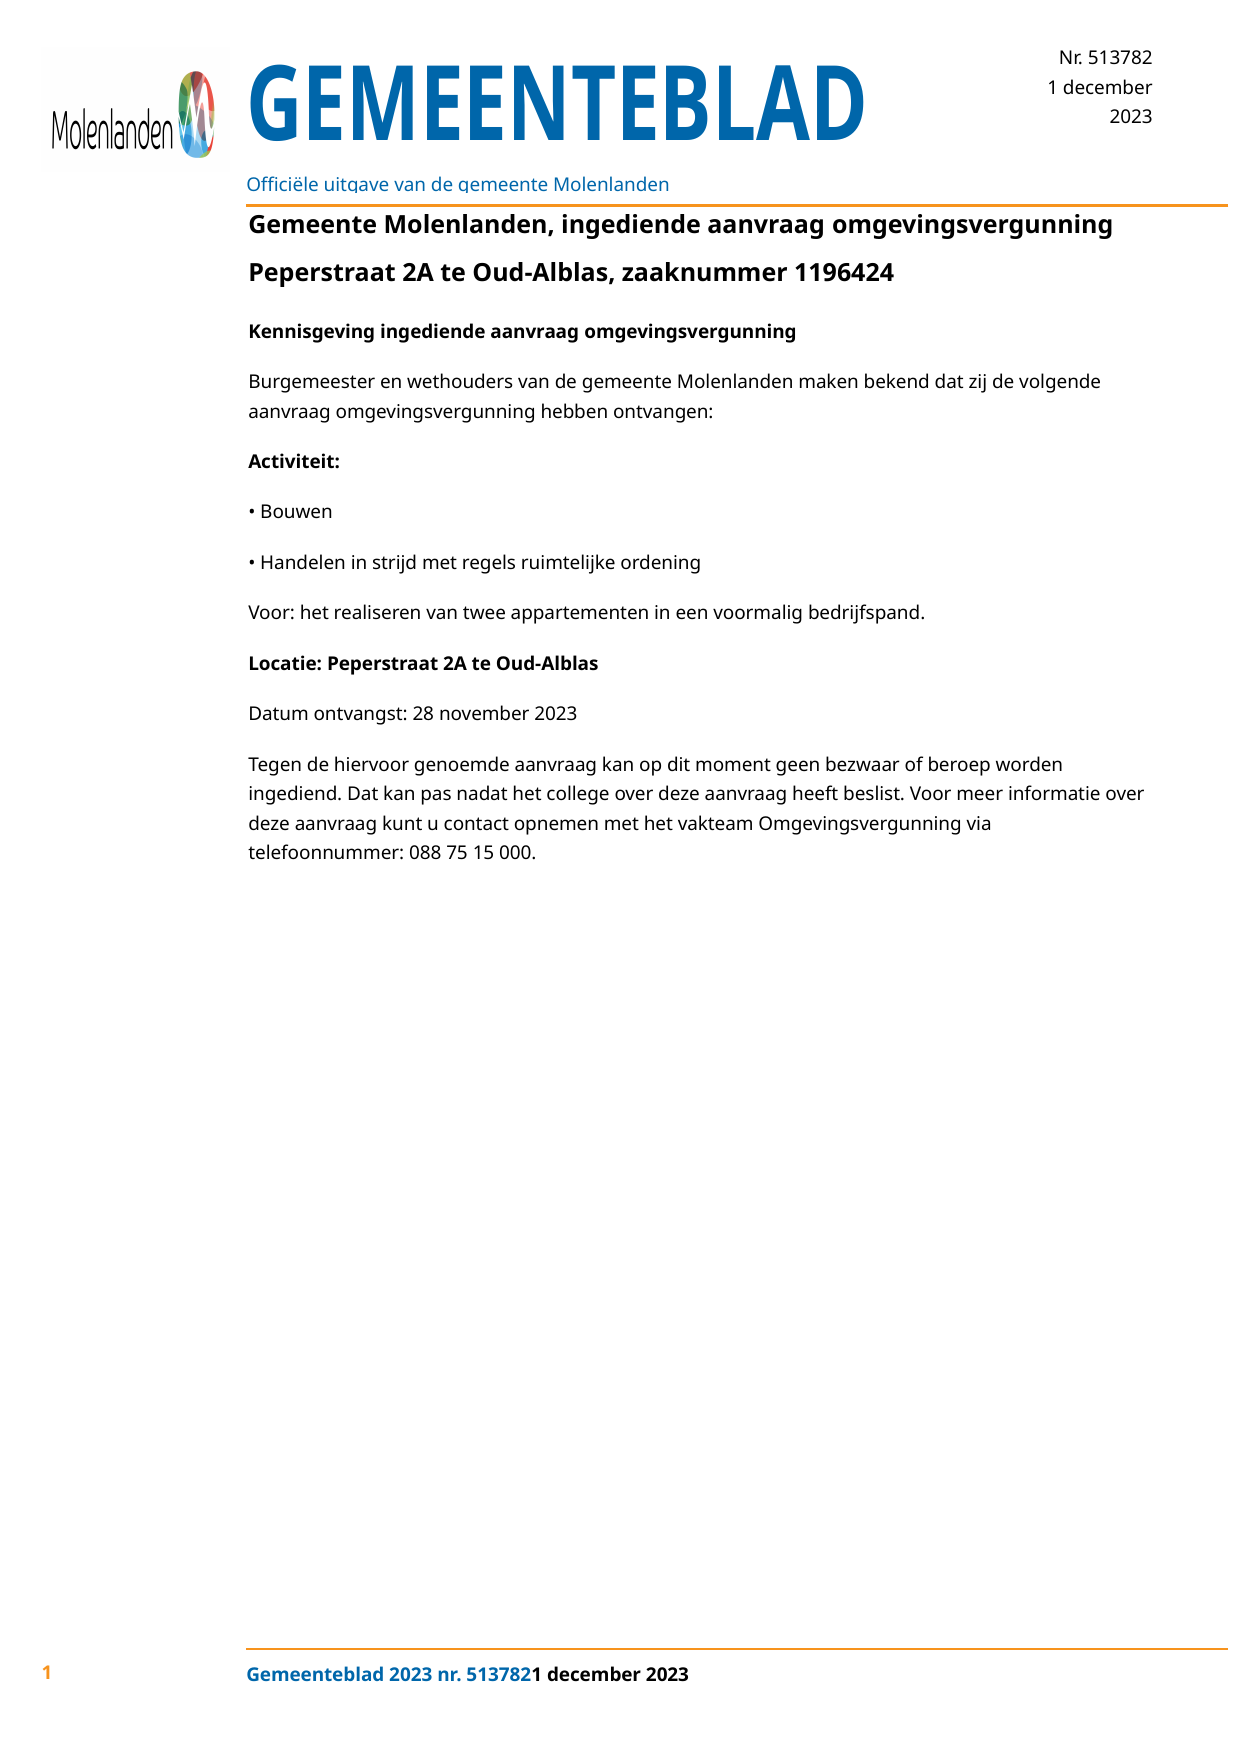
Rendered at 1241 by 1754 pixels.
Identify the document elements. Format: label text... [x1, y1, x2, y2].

text Gemeente Molenlanden, ingediende aanvraag omgevingsvergunning Peperstraat 2A te Oud-Alblas, zaaknummer 1196424 [248, 207, 1152, 288]
text • Bouwen [248, 499, 1152, 524]
text Activiteit: [248, 448, 1152, 474]
text Datum ontvangst: 28 november 2023 [248, 700, 1152, 726]
text Locatie: Peperstraat 2A te Oud-Alblas [248, 650, 1152, 676]
text Burgemeester en wethouders van de gemeente Molenlanden maken bekend dat zij de volgende aanvraag omgevingsvergunning hebben ontvangen: [248, 368, 1152, 424]
text Kennisgeving ingediende aanvraag omgevingsvergunning [248, 318, 1152, 344]
picture [41, 47, 231, 172]
text Tegen de hiervoor genoemde aanvraag kan op dit moment geen bezwaar of beroep worden ingediend. Dat kan pas nadat het college over deze aanvraag heeft beslist. Voor meer informatie over deze aanvraag kunt u contact opnemen met het vakteam Omgevingsvergunning via telefoonnummer: 088 75 15 000. [248, 751, 1152, 865]
text • Handelen in strijd met regels ruimtelijke ordening [248, 549, 1152, 575]
text Voor: het realiseren van twee appartementen in een voormalig bedrijfspand. [248, 599, 1152, 625]
